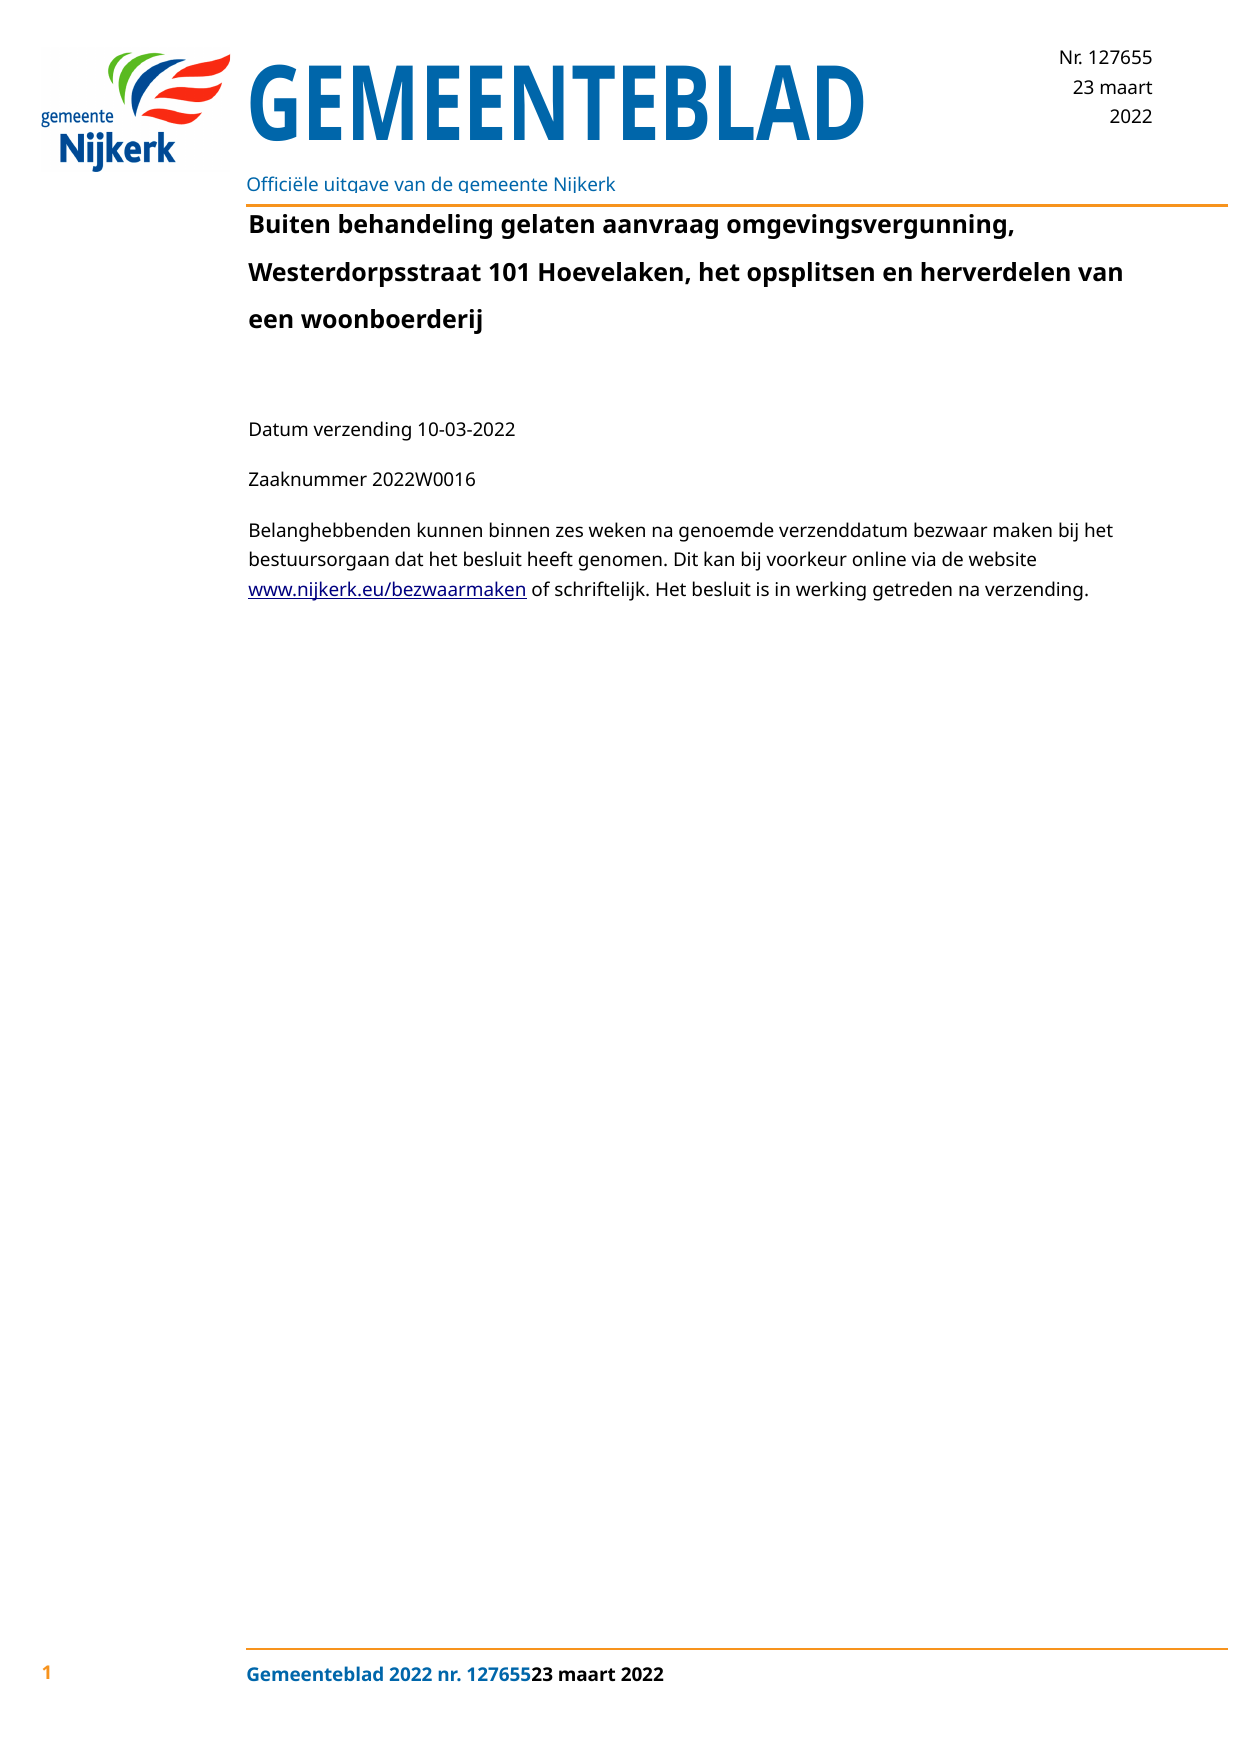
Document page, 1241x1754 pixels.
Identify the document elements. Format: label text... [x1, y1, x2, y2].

text Belanghebbenden kunnen binnen zes weken na genoemde verzenddatum bezwaar maken bij het bestuursorgaan dat het besluit heeft genomen. Dit kan bij voorkeur online via de website www.nijkerk.eu/bezwaarmaken of schriftelijk. Het besluit is in werking getreden na verzending. [248, 517, 1152, 602]
picture [41, 47, 231, 172]
text Zaaknummer 2022W0016 [248, 466, 1152, 492]
text Datum verzending 10-03-2022 [248, 416, 1152, 442]
text Buiten behandeling gelaten aanvraag omgevingsvergunning, Westerdorpsstraat 101 Hoevelaken, het opsplitsen en herverdelen van een woonboerderij [248, 207, 1152, 336]
